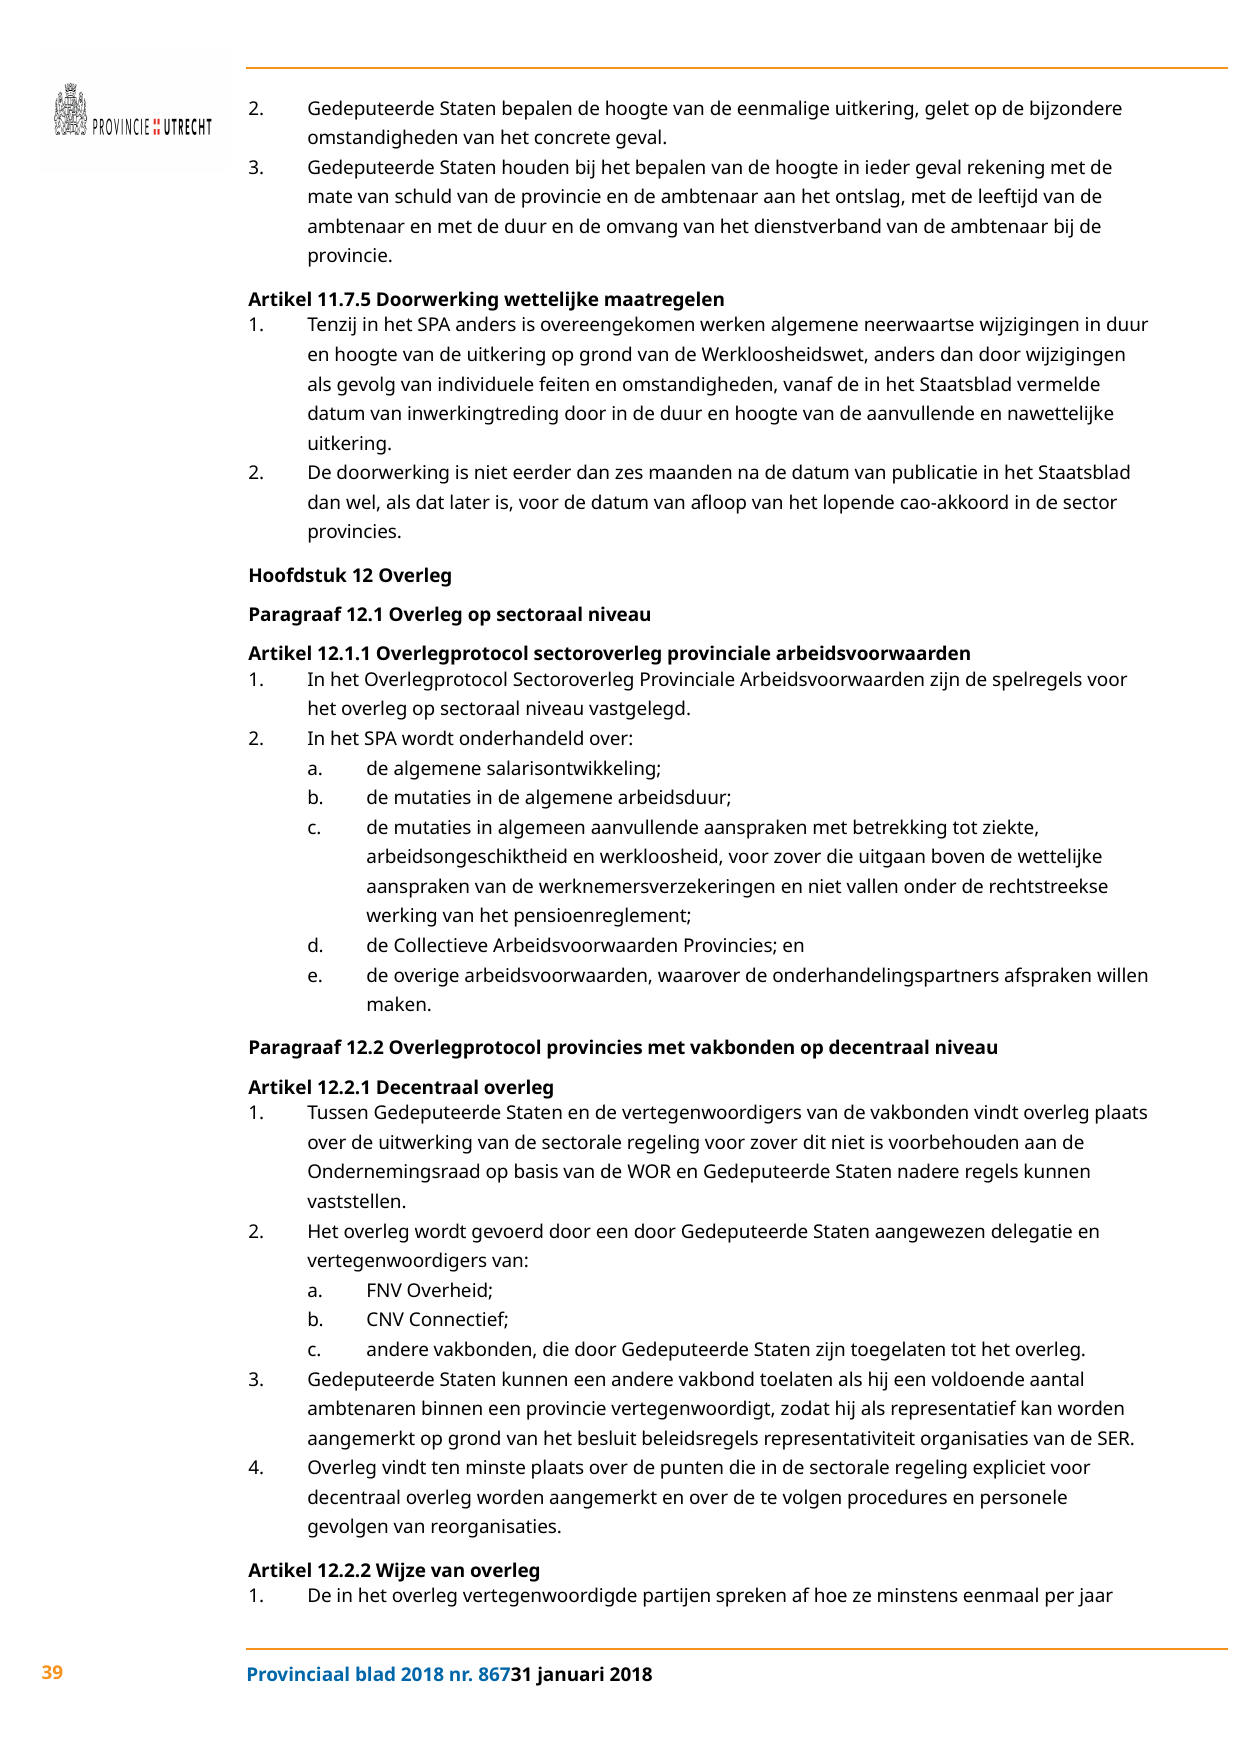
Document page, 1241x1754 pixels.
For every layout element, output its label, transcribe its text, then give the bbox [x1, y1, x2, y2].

list de overige arbeidsvoorwaarden, waarover de onderhandelingspartners afspraken willen maken. [307, 962, 1152, 1017]
text Paragraaf 12.1 Overleg op sectoraal niveau [248, 601, 1152, 627]
list de Collectieve Arbeidsvoorwaarden Provincies; en [307, 932, 1152, 958]
list In het Overlegprotocol Sectoroverleg Provinciale Arbeidsvoorwaarden zijn de spelregels voor het overleg op sectoraal niveau vastgelegd. [248, 666, 1152, 721]
list FNV Overheid; [307, 1277, 1152, 1303]
list de mutaties in de algemene arbeidsduur; [307, 784, 1152, 810]
list Gedeputeerde Staten bepalen de hoogte van de eenmalige uitkering, gelet op de bijzondere omstandigheden van het concrete geval. [248, 95, 1152, 150]
list de algemene salarisontwikkeling; [307, 755, 1152, 781]
list Tussen Gedeputeerde Staten en de vertegenwoordigers van de vakbonden vindt overleg plaats over de uitwerking van de sectorale regeling voor zover dit niet is voorbehouden aan de Ondernemingsraad op basis van de WOR en Gedeputeerde Staten nadere regels kunnen vaststellen. [248, 1099, 1152, 1214]
list de mutaties in algemeen aanvullende aanspraken met betrekking tot ziekte, arbeidsongeschiktheid en werkloosheid, voor zover die uitgaan boven de wettelijke aanspraken van de werknemersverzekeringen en niet vallen onder de rechtstreekse werking van het pensioenreglement; [307, 814, 1152, 928]
text Artikel 12.2.1 Decentraal overleg [248, 1074, 1152, 1099]
list Gedeputeerde Staten houden bij het bepalen van de hoogte in ieder geval rekening met de mate van schuld van de provincie en de ambtenaar aan het ontslag, met de leeftijd van de ambtenaar en met de duur en de omvang van het dienstverband van de ambtenaar bij de provincie. [248, 154, 1152, 268]
list Tenzij in het SPA anders is overeengekomen werken algemene neerwaartse wijzigingen in duur en hoogte van de uitkering op grond van de Werkloosheidswet, anders dan door wijzigingen als gevolg van individuele feiten en omstandigheden, vanaf de in het Staatsblad vermelde datum van inwerkingtreding door in de duur en hoogte van de aanvullende en nawettelijke uitkering. [248, 312, 1152, 456]
picture [41, 47, 231, 172]
list De doorwerking is niet eerder dan zes maanden na de datum van publicatie in het Staatsblad dan wel, als dat later is, voor de datum van afloop van het lopende cao-akkoord in de sector provincies. [248, 459, 1152, 544]
list CNV Connectief; [307, 1307, 1152, 1332]
text Hoofdstuk 12 Overleg [248, 562, 1152, 587]
list Het overleg wordt gevoerd door een door Gedeputeerde Staten aangewezen delegatie en vertegenwoordigers van: [248, 1218, 1152, 1273]
list In het SPA wordt onderhandeld over: [248, 725, 1152, 751]
text Artikel 12.2.2 Wijze van overleg [248, 1557, 1152, 1583]
text Artikel 11.7.5 Doorwerking wettelijke maatregelen [248, 286, 1152, 312]
text Paragraaf 12.2 Overlegprotocol provincies met vakbonden op decentraal niveau [248, 1034, 1152, 1060]
list Gedeputeerde Staten kunnen een andere vakbond toelaten als hij een voldoende aantal ambtenaren binnen een provincie vertegenwoordigt, zodat hij als representatief kan worden aangemerkt op grond van het besluit beleidsregels representativiteit organisaties van de SER. [248, 1366, 1152, 1451]
list andere vakbonden, die door Gedeputeerde Staten zijn toegelaten tot het overleg. [307, 1336, 1152, 1362]
text Artikel 12.1.1 Overlegprotocol sectoroverleg provinciale arbeidsvoorwaarden [248, 640, 1152, 666]
list Overleg vindt ten minste plaats over de punten die in de sectorale regeling expliciet voor decentraal overleg worden aangemerkt en over de te volgen procedures en personele gevolgen van reorganisaties. [248, 1454, 1152, 1539]
list De in het overleg vertegenwoordigde partijen spreken af hoe ze minstens eenmaal per jaar [248, 1583, 1152, 1608]
